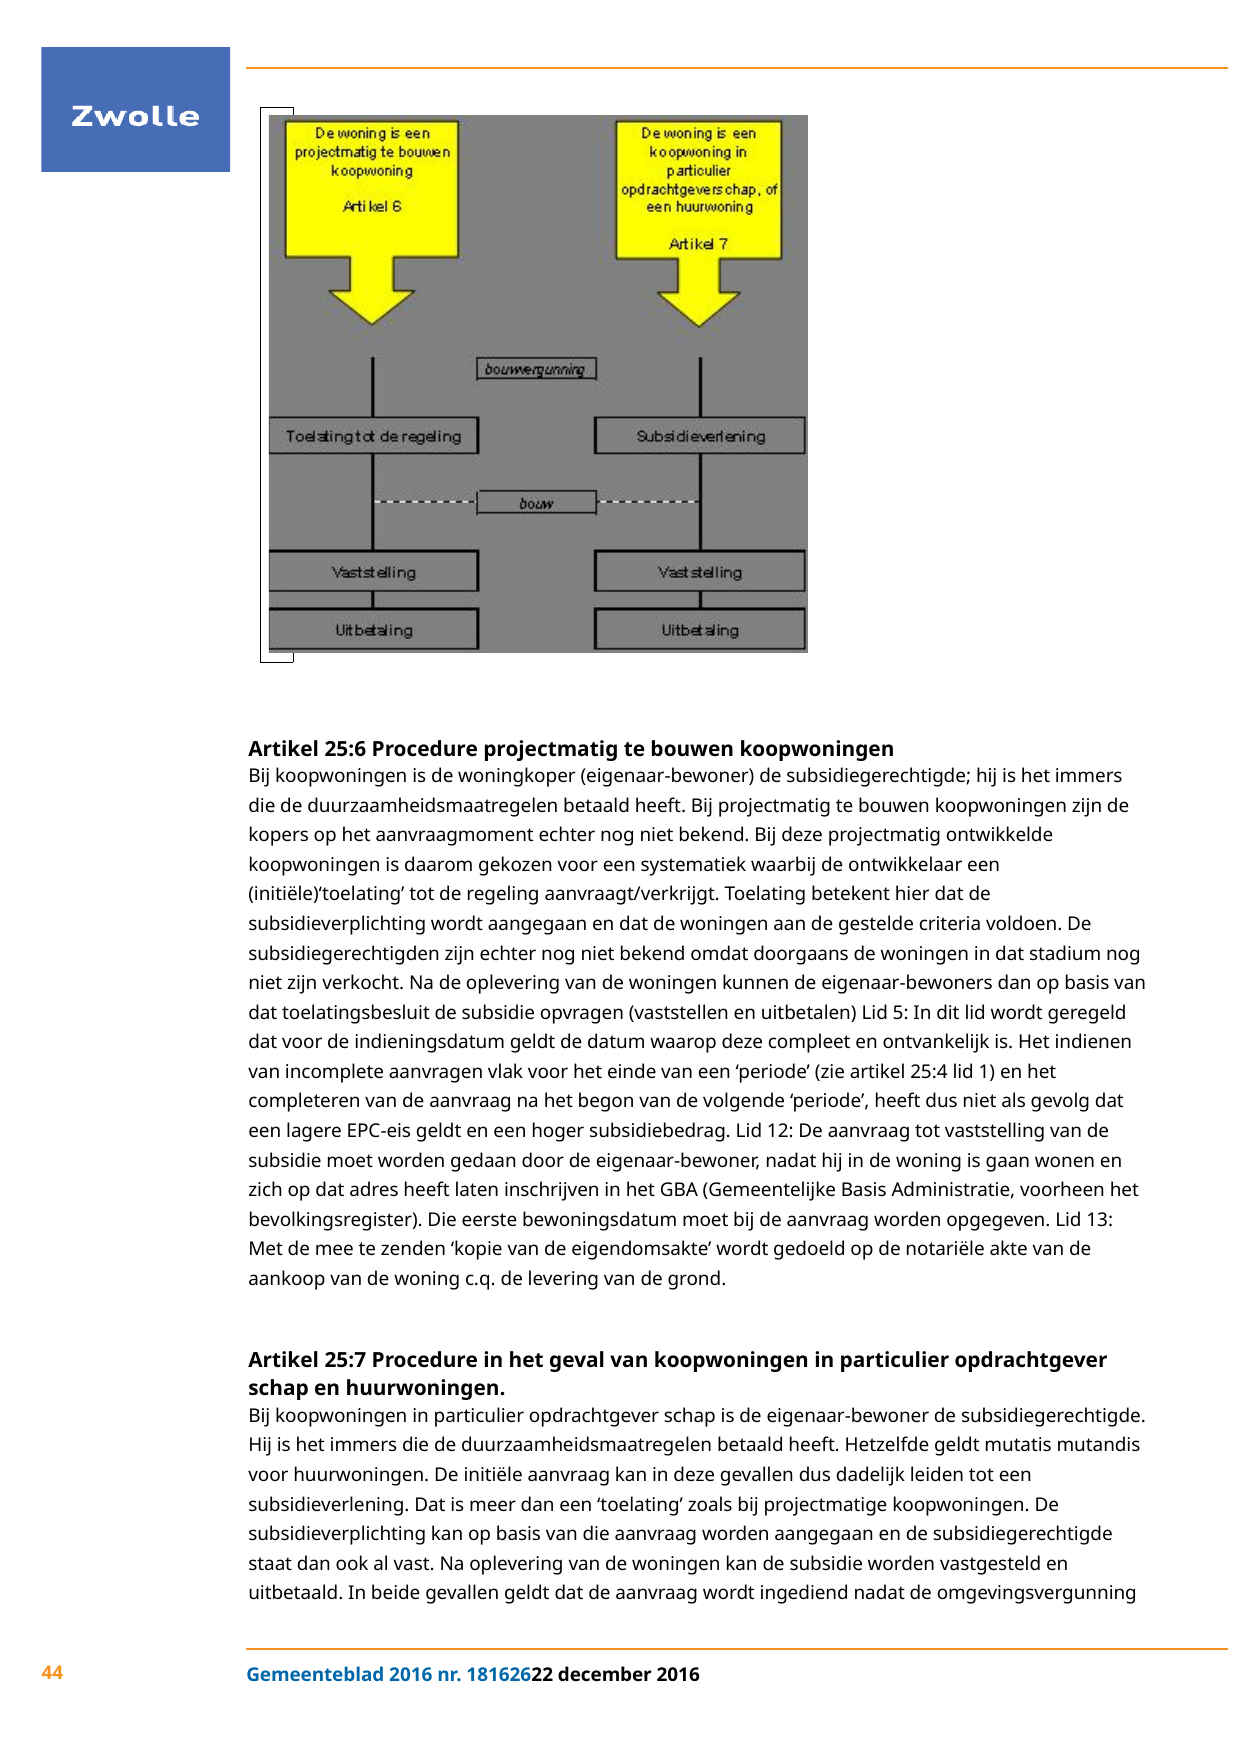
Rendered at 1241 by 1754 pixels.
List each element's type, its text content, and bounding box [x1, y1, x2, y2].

text Artikel 25:7 Procedure in het geval van koopwoningen in particulier opdrachtgever schap en huurwoningen. [248, 1345, 1152, 1402]
picture [41, 47, 231, 172]
text Bij koopwoningen in particulier opdrachtgever schap is de eigenaar-bewoner de subsidiegerechtigde. Hij is het immers die de duurzaamheidsmaatregelen betaald heeft. Hetzelfde geldt mutatis mutandis voor huurwoningen. De initiële aanvraag kan in deze gevallen dus dadelijk leiden tot een subsidieverlening. Dat is meer dan een ‘toelating’ zoals bij projectmatige koopwoningen. De subsidieverplichting kan op basis van die aanvraag worden aangegaan en de subsidiegerechtigde staat dan ook al vast. Na oplevering van de woningen kan de subsidie worden vastgesteld en uitbetaald. In beide gevallen geldt dat de aanvraag wordt ingediend nadat de omgevingsvergunning [248, 1402, 1152, 1605]
text Artikel 25:6 Procedure projectmatig te bouwen koopwoningen [248, 734, 1152, 762]
text Bij koopwoningen is de woningkoper (eigenaar-bewoner) de subsidiegerechtigde; hij is het immers die de duurzaamheidsmaatregelen betaald heeft. Bij projectmatig te bouwen koopwoningen zijn de kopers op het aanvraagmoment echter nog niet bekend. Bij deze projectmatig ontwikkelde koopwoningen is daarom gekozen voor een systematiek waarbij de ontwikkelaar een (initiële)‘toelating’ tot de regeling aanvraagt/verkrijgt. Toelating betekent hier dat de subsidieverplichting wordt aangegaan en dat de woningen aan de gestelde criteria voldoen. De subsidiegerechtigden zijn echter nog niet bekend omdat doorgaans de woningen in dat stadium nog niet zijn verkocht. Na de oplevering van de woningen kunnen de eigenaar-bewoners dan op basis van dat toelatingsbesluit de subsidie opvragen (vaststellen en uitbetalen) Lid 5: In dit lid wordt geregeld dat voor de indieningsdatum geldt de datum waarop deze compleet en ontvankelijk is. Het indienen van incomplete aanvragen vlak voor het einde van een ‘periode’ (zie artikel 25:4 lid 1) en het completeren van de aanvraag na het begon van de volgende ‘periode’, heeft dus niet als gevolg dat een lagere EPC-eis geldt en een hoger subsidiebedrag. Lid 12: De aanvraag tot vaststelling van de subsidie moet worden gedaan door de eigenaar-bewoner, nadat hij in de woning is gaan wonen en zich op dat adres heeft laten inschrijven in het GBA (Gemeentelijke Basis Administratie, voorheen het bevolkingsregister). Die eerste bewoningsdatum moet bij de aanvraag worden opgegeven. Lid 13: Met de mee te zenden ‘kopie van de eigendomsakte’ wordt gedoeld op de notariële akte van de aankoop van de woning c.q. de levering van de grond. [248, 762, 1152, 1291]
picture [268, 115, 808, 653]
